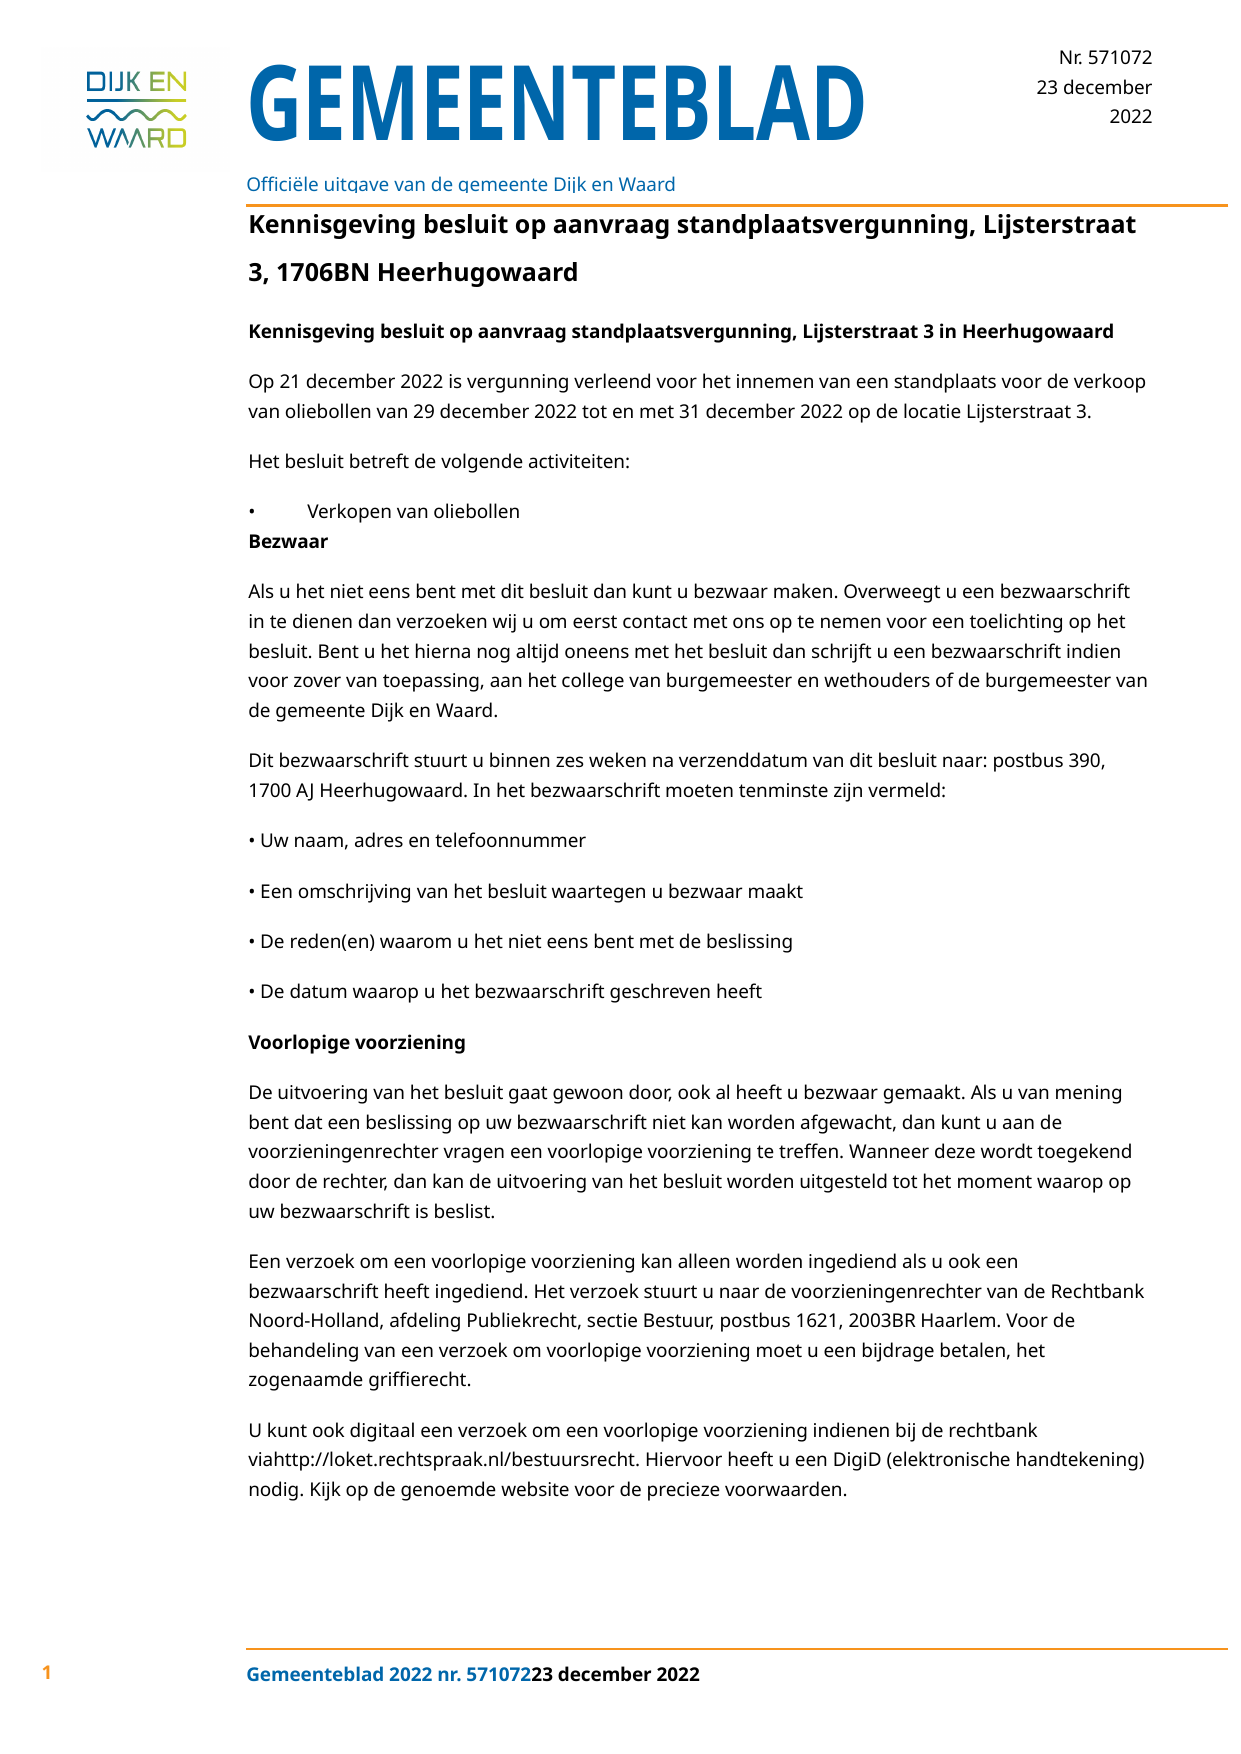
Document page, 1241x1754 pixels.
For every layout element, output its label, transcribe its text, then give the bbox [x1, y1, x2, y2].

text Kennisgeving besluit op aanvraag standplaatsvergunning, Lijsterstraat 3, 1706BN Heerhugowaard [248, 207, 1152, 288]
text Dit bezwaarschrift stuurt u binnen zes weken na verzenddatum van dit besluit naar: postbus 390, 1700 AJ Heerhugowaard. In het bezwaarschrift moeten tenminste zijn vermeld: [248, 747, 1152, 803]
list Verkopen van oliebollen [248, 499, 1152, 524]
text Bezwaar [248, 528, 1152, 554]
text • De datum waarop u het bezwaarschrift geschreven heeft [248, 979, 1152, 1004]
text Een verzoek om een voorlopige voorziening kan alleen worden ingediend als u ook een bezwaarschrift heeft ingediend. Het verzoek stuurt u naar de voorzieningenrechter van de Rechtbank Noord-Holland, afdeling Publiekrecht, sectie Bestuur, postbus 1621, 2003BR Haarlem. Voor de behandeling van een verzoek om voorlopige voorziening moet u een bijdrage betalen, het zogenaamde griffierecht. [248, 1248, 1152, 1392]
text Op 21 december 2022 is vergunning verleend voor het innemen van een standplaats voor de verkoop van oliebollen van 29 december 2022 tot en met 31 december 2022 op de locatie Lijsterstraat 3. [248, 368, 1152, 424]
text • De reden(en) waarom u het niet eens bent met de beslissing [248, 928, 1152, 954]
text • Een omschrijving van het besluit waartegen u bezwaar maakt [248, 878, 1152, 904]
picture [41, 47, 231, 172]
text Als u het niet eens bent met dit besluit dan kunt u bezwaar maken. Overweegt u een bezwaarschrift in te dienen dan verzoeken wij u om eerst contact met ons op te nemen voor een toelichting op het besluit. Bent u het hierna nog altijd oneens met het besluit dan schrijft u een bezwaarschrift indien voor zover van toepassing, aan het college van burgemeester en wethouders of de burgemeester van de gemeente Dijk en Waard. [248, 579, 1152, 723]
text U kunt ook digitaal een verzoek om een voorlopige voorziening indienen bij de rechtbank viahttp://loket.rechtspraak.nl/bestuursrecht. Hiervoor heeft u een DigiD (elektronische handtekening) nodig. Kijk op de genoemde website voor de precieze voorwaarden. [248, 1417, 1152, 1502]
text • Uw naam, adres en telefoonnummer [248, 827, 1152, 853]
text De uitvoering van het besluit gaat gewoon door, ook al heeft u bezwaar gemaakt. Als u van mening bent dat een beslissing op uw bezwaarschrift niet kan worden afgewacht, dan kunt u aan de voorzieningenrechter vragen een voorlopige voorziening te treffen. Wanneer deze wordt toegekend door de rechter, dan kan de uitvoering van het besluit worden uitgesteld tot het moment waarop op uw bezwaarschrift is beslist. [248, 1079, 1152, 1224]
text Kennisgeving besluit op aanvraag standplaatsvergunning, Lijsterstraat 3 in Heerhugowaard [248, 318, 1152, 344]
text Voorlopige voorziening [248, 1029, 1152, 1055]
text Het besluit betreft de volgende activiteiten: [248, 448, 1152, 474]
